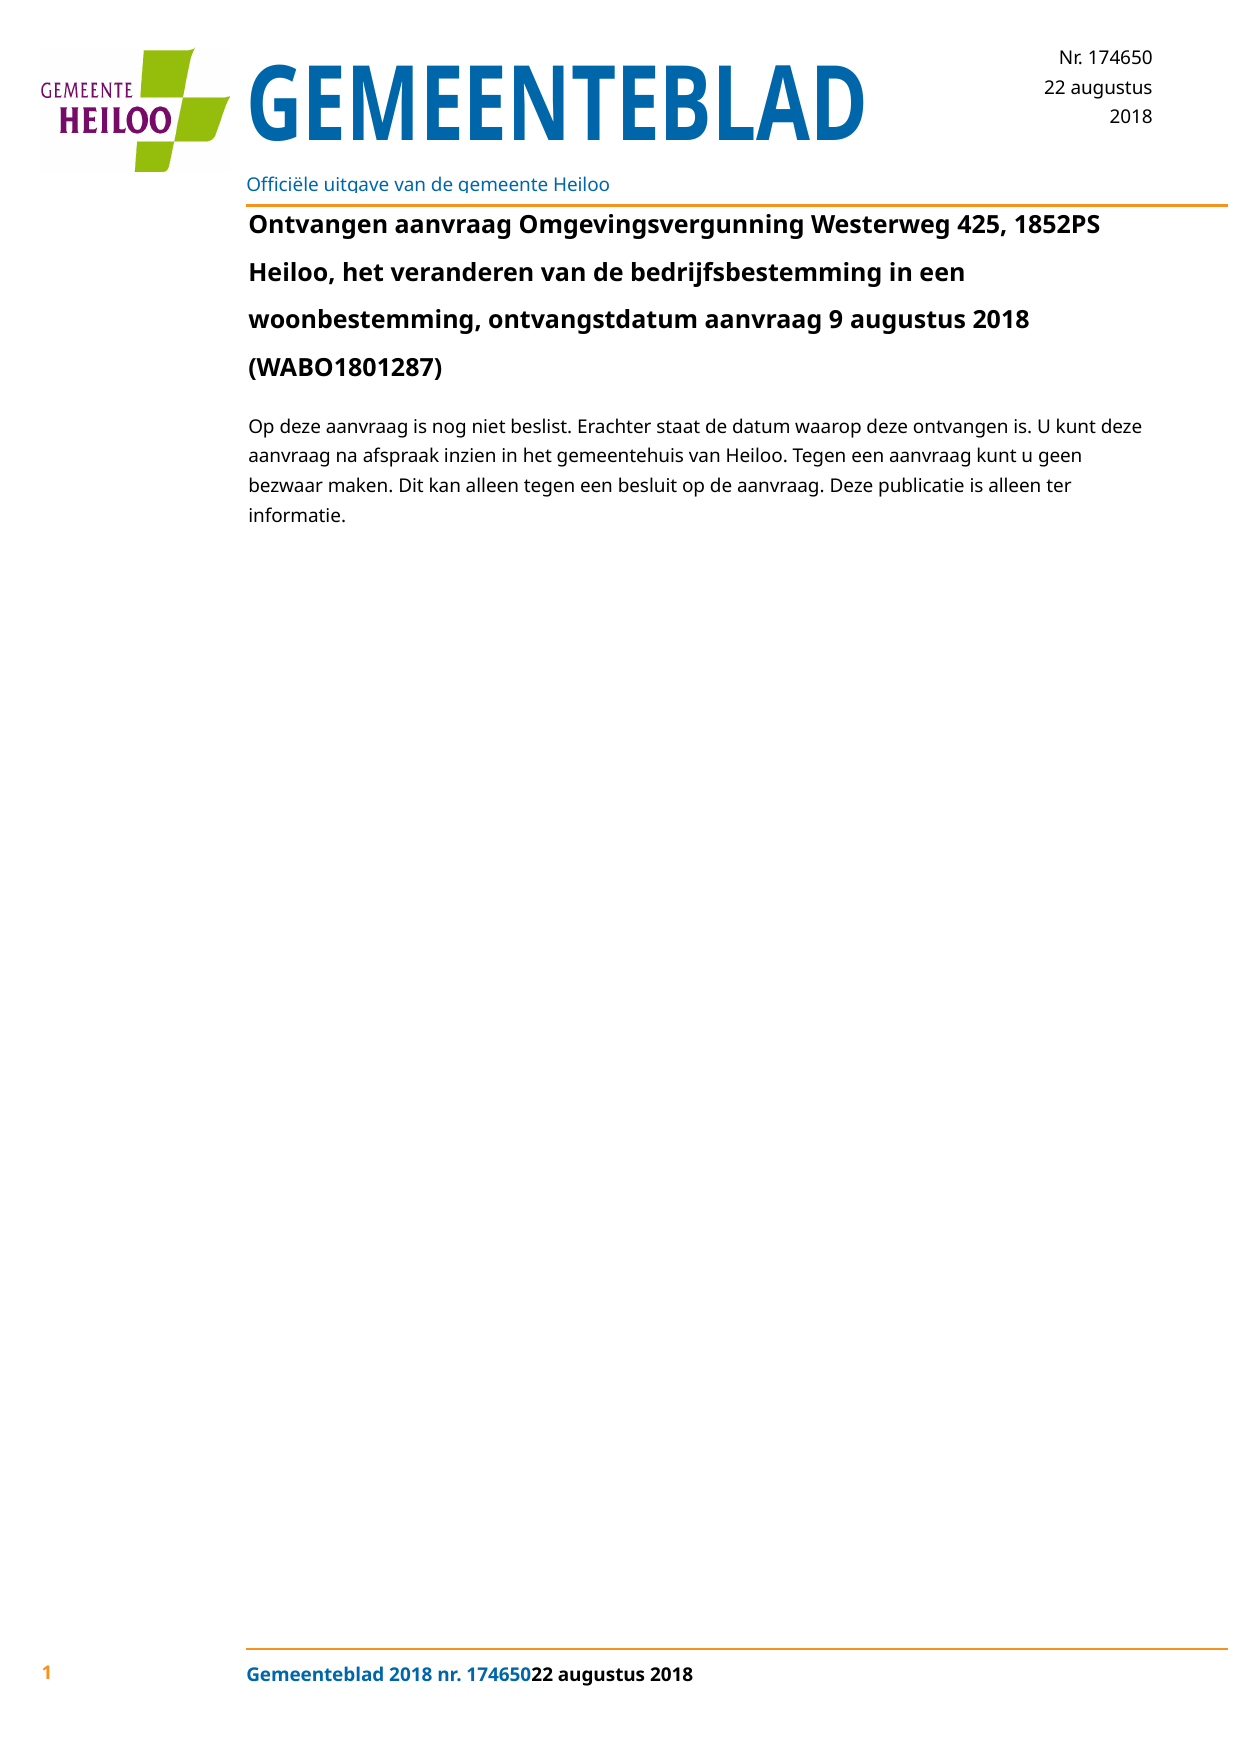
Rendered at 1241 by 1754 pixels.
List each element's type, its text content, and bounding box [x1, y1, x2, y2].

text Op deze aanvraag is nog niet beslist. Erachter staat de datum waarop deze ontvangen is. U kunt deze aanvraag na afspraak inzien in het gemeentehuis van Heiloo. Tegen een aanvraag kunt u geen bezwaar maken. Dit kan alleen tegen een besluit op de aanvraag. Deze publicatie is alleen ter informatie. [248, 413, 1152, 528]
picture [41, 47, 231, 172]
text Ontvangen aanvraag Omgevingsvergunning Westerweg 425, 1852PS Heiloo, het veranderen van de bedrijfsbestemming in een woonbestemming, ontvangstdatum aanvraag 9 augustus 2018 (WABO1801287) [248, 207, 1152, 384]
